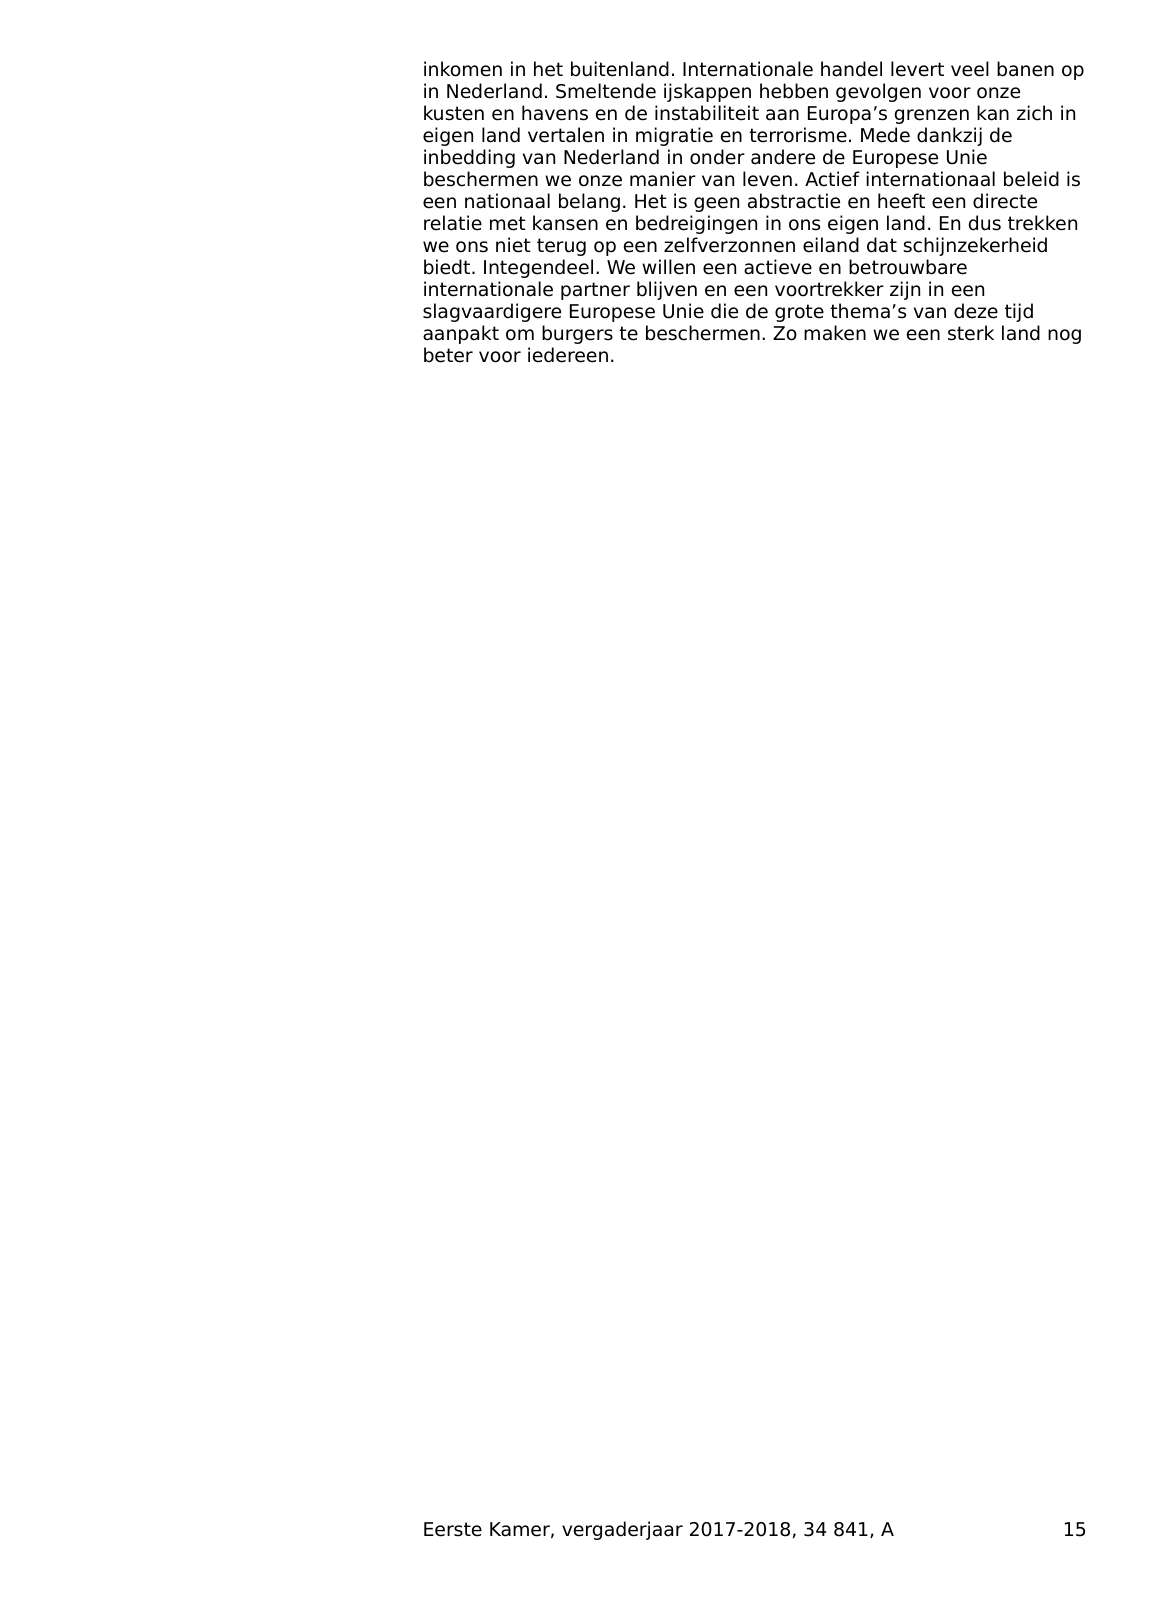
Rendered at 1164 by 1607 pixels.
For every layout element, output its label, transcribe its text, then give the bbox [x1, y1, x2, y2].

text inkomen in het buitenland. Internationale handel levert veel banen op in Nederland. Smeltende ijskappen hebben gevolgen voor onze kusten en havens en de instabiliteit aan Europa’s grenzen kan zich in eigen land vertalen in migratie en terrorisme. Mede dankzij de inbedding van Nederland in onder andere de Europese Unie beschermen we onze manier van leven. Actief internationaal beleid is een nationaal belang. Het is geen abstractie en heeft een directe relatie met kansen en bedreigingen in ons eigen land. En dus trekken we ons niet terug op een zelfverzonnen eiland dat schijnzekerheid biedt. Integendeel. We willen een actieve en betrouwbare internationale partner blijven en een voortrekker zijn in een slagvaardigere Europese Unie die de grote thema’s van deze tijd aanpakt om burgers te beschermen. Zo maken we een sterk land nog beter voor iedereen. [422, 59, 1087, 367]
